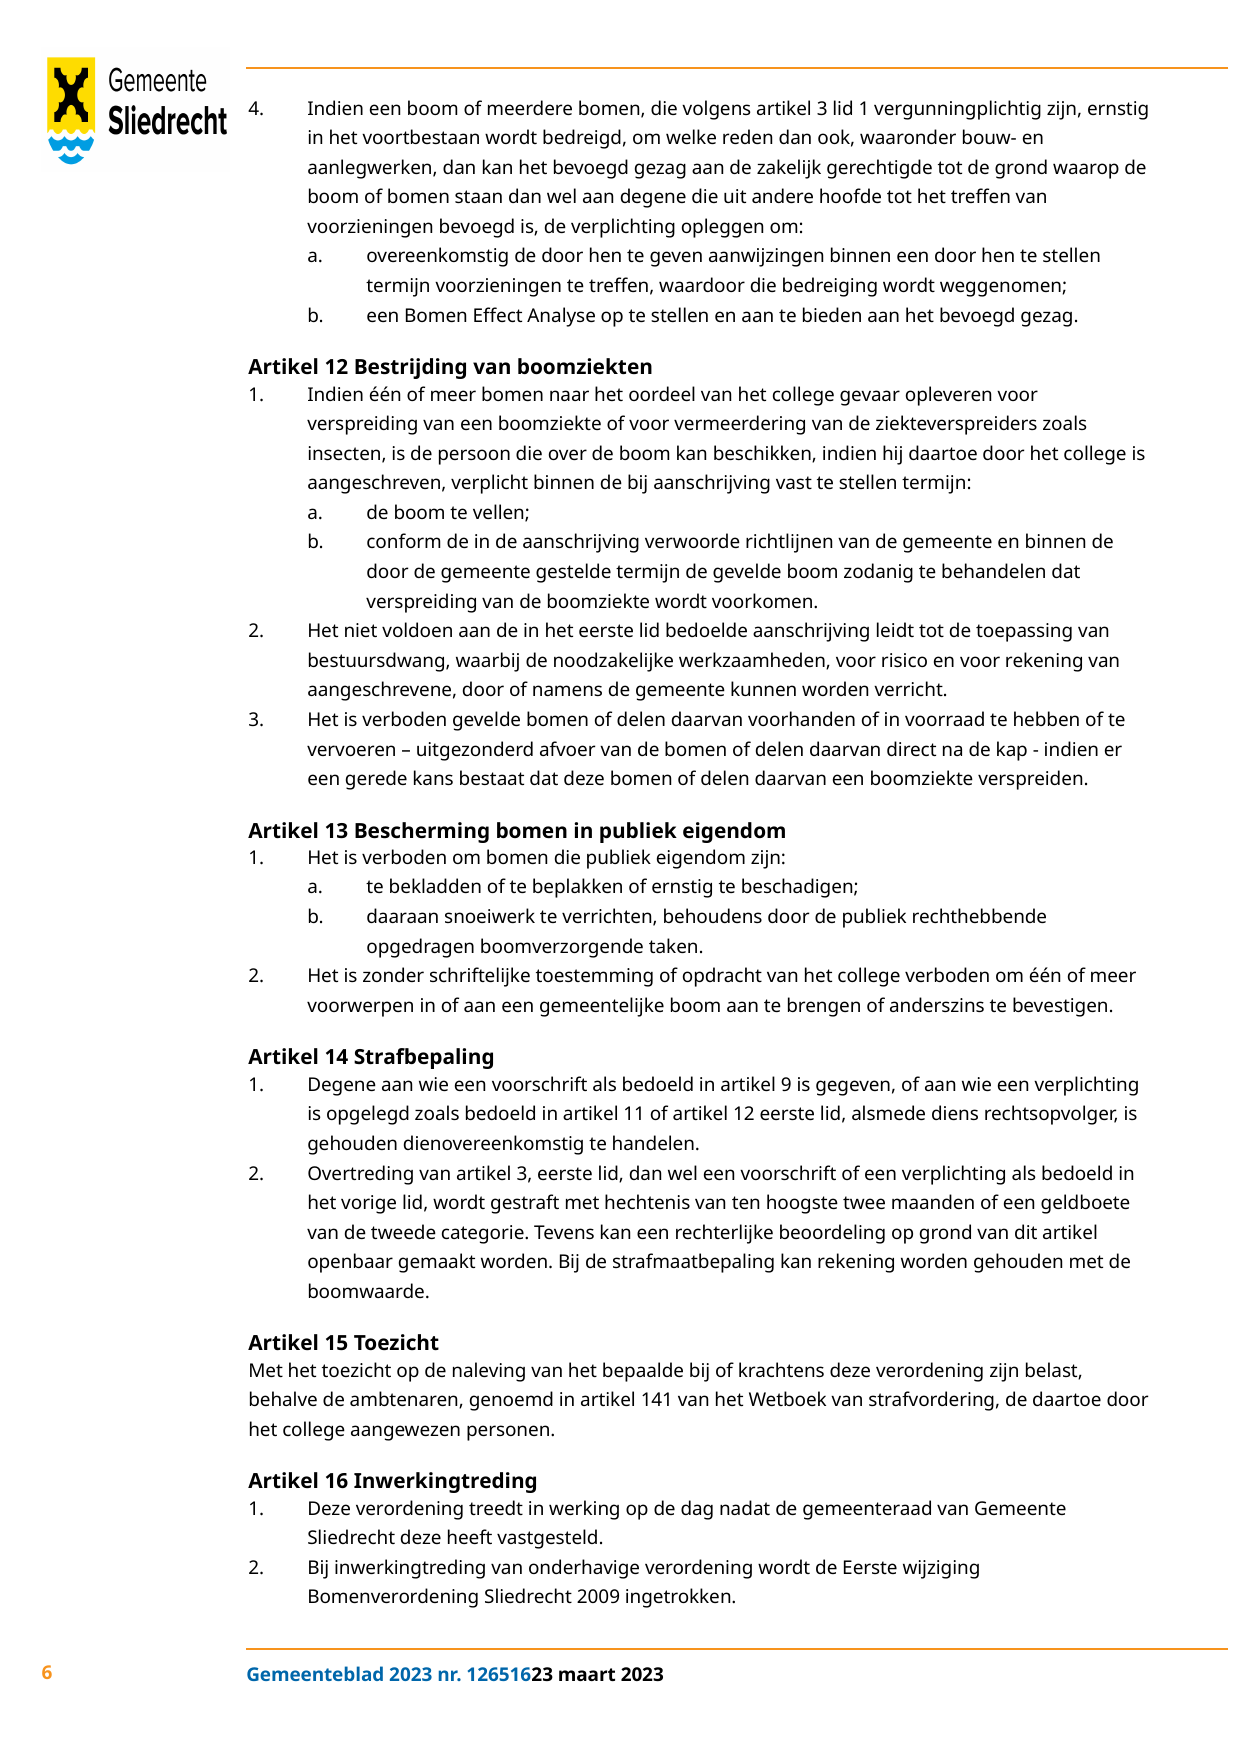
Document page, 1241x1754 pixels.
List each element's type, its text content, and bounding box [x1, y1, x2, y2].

list overeenkomstig de door hen te geven aanwijzingen binnen een door hen te stellen termijn voorzieningen te treffen, waardoor die bedreiging wordt weggenomen; [307, 243, 1152, 298]
text Artikel 13 Bescherming bomen in publiek eigendom [248, 816, 1152, 844]
list Het is verboden om bomen die publiek eigendom zijn: [248, 844, 1152, 870]
text Artikel 16 Inwerkingtreding [248, 1466, 1152, 1495]
list daaraan snoeiwerk te verrichten, behoudens door de publiek rechthebbende opgedragen boomverzorgende taken. [307, 903, 1152, 959]
text Artikel 15 Toezicht [248, 1328, 1152, 1357]
list Het is zonder schriftelijke toestemming of opdracht van het college verboden om één of meer voorwerpen in of aan een gemeentelijke boom aan te brengen of anderszins te bevestigen. [248, 962, 1152, 1018]
text Met het toezicht op de naleving van het bepaalde bij of krachtens deze verordening zijn belast, behalve de ambtenaren, genoemd in artikel 141 van het Wetboek van strafvordering, de daartoe door het college aangewezen personen. [248, 1357, 1152, 1442]
list conform de in de aanschrijving verwoorde richtlijnen van de gemeente en binnen de door de gemeente gestelde termijn de gevelde boom zodanig te behandelen dat verspreiding van de boomziekte wordt voorkomen. [307, 529, 1152, 613]
picture [41, 47, 231, 172]
list een Bomen Effect Analyse op te stellen en aan te bieden aan het bevoegd gezag. [307, 302, 1152, 328]
list Indien een boom of meerdere bomen, die volgens artikel 3 lid 1 vergunningplichtig zijn, ernstig in het voortbestaan wordt bedreigd, om welke reden dan ook, waaronder bouw- en aanlegwerken, dan kan het bevoegd gezag aan de zakelijk gerechtigde tot de grond waarop de boom of bomen staan dan wel aan degene die uit andere hoofde tot het treffen van voorzieningen bevoegd is, de verplichting opleggen om: [248, 95, 1152, 239]
list Het is verboden gevelde bomen of delen daarvan voorhanden of in voorraad te hebben of te vervoeren – uitgezonderd afvoer van de bomen of delen daarvan direct na de kap - indien er een gerede kans bestaat dat deze bomen of delen daarvan een boomziekte verspreiden. [248, 706, 1152, 791]
list de boom te vellen; [307, 499, 1152, 525]
list Het niet voldoen aan de in het eerste lid bedoelde aanschrijving leidt tot de toepassing van bestuursdwang, waarbij de noodzakelijke werkzaamheden, voor risico en voor rekening van aangeschrevene, door of namens de gemeente kunnen worden verricht. [248, 617, 1152, 702]
list Degene aan wie een voorschrift als bedoeld in artikel 9 is gegeven, of aan wie een verplichting is opgelegd zoals bedoeld in artikel 11 of artikel 12 eerste lid, alsmede diens rechtsopvolger, is gehouden dienovereenkomstig te handelen. [248, 1071, 1152, 1156]
list Indien één of meer bomen naar het oordeel van het college gevaar opleveren voor verspreiding van een boomziekte of voor vermeerdering van de ziekteverspreiders zoals insecten, is de persoon die over de boom kan beschikken, indien hij daartoe door het college is aangeschreven, verplicht binnen de bij aanschrijving vast te stellen termijn: [248, 381, 1152, 495]
list Deze verordening treedt in werking op de dag nadat de gemeenteraad van Gemeente Sliedrecht deze heeft vastgesteld. [248, 1495, 1152, 1550]
list te bekladden of te beplakken of ernstig te beschadigen; [307, 874, 1152, 899]
list Overtreding van artikel 3, eerste lid, dan wel een voorschrift of een verplichting als bedoeld in het vorige lid, wordt gestraft met hechtenis van ten hoogste twee maanden of een geldboete van de tweede categorie. Tevens kan een rechterlijke beoordeling op grond van dit artikel openbaar gemaakt worden. Bij de strafmaatbepaling kan rekening worden gehouden met de boomwaarde. [248, 1160, 1152, 1304]
text Artikel 14 Strafbepaling [248, 1042, 1152, 1071]
text Artikel 12 Bestrijding van boomziekten [248, 352, 1152, 381]
list Bij inwerkingtreding van onderhavige verordening wordt de Eerste wijziging Bomenverordening Sliedrecht 2009 ingetrokken. [248, 1554, 1152, 1609]
